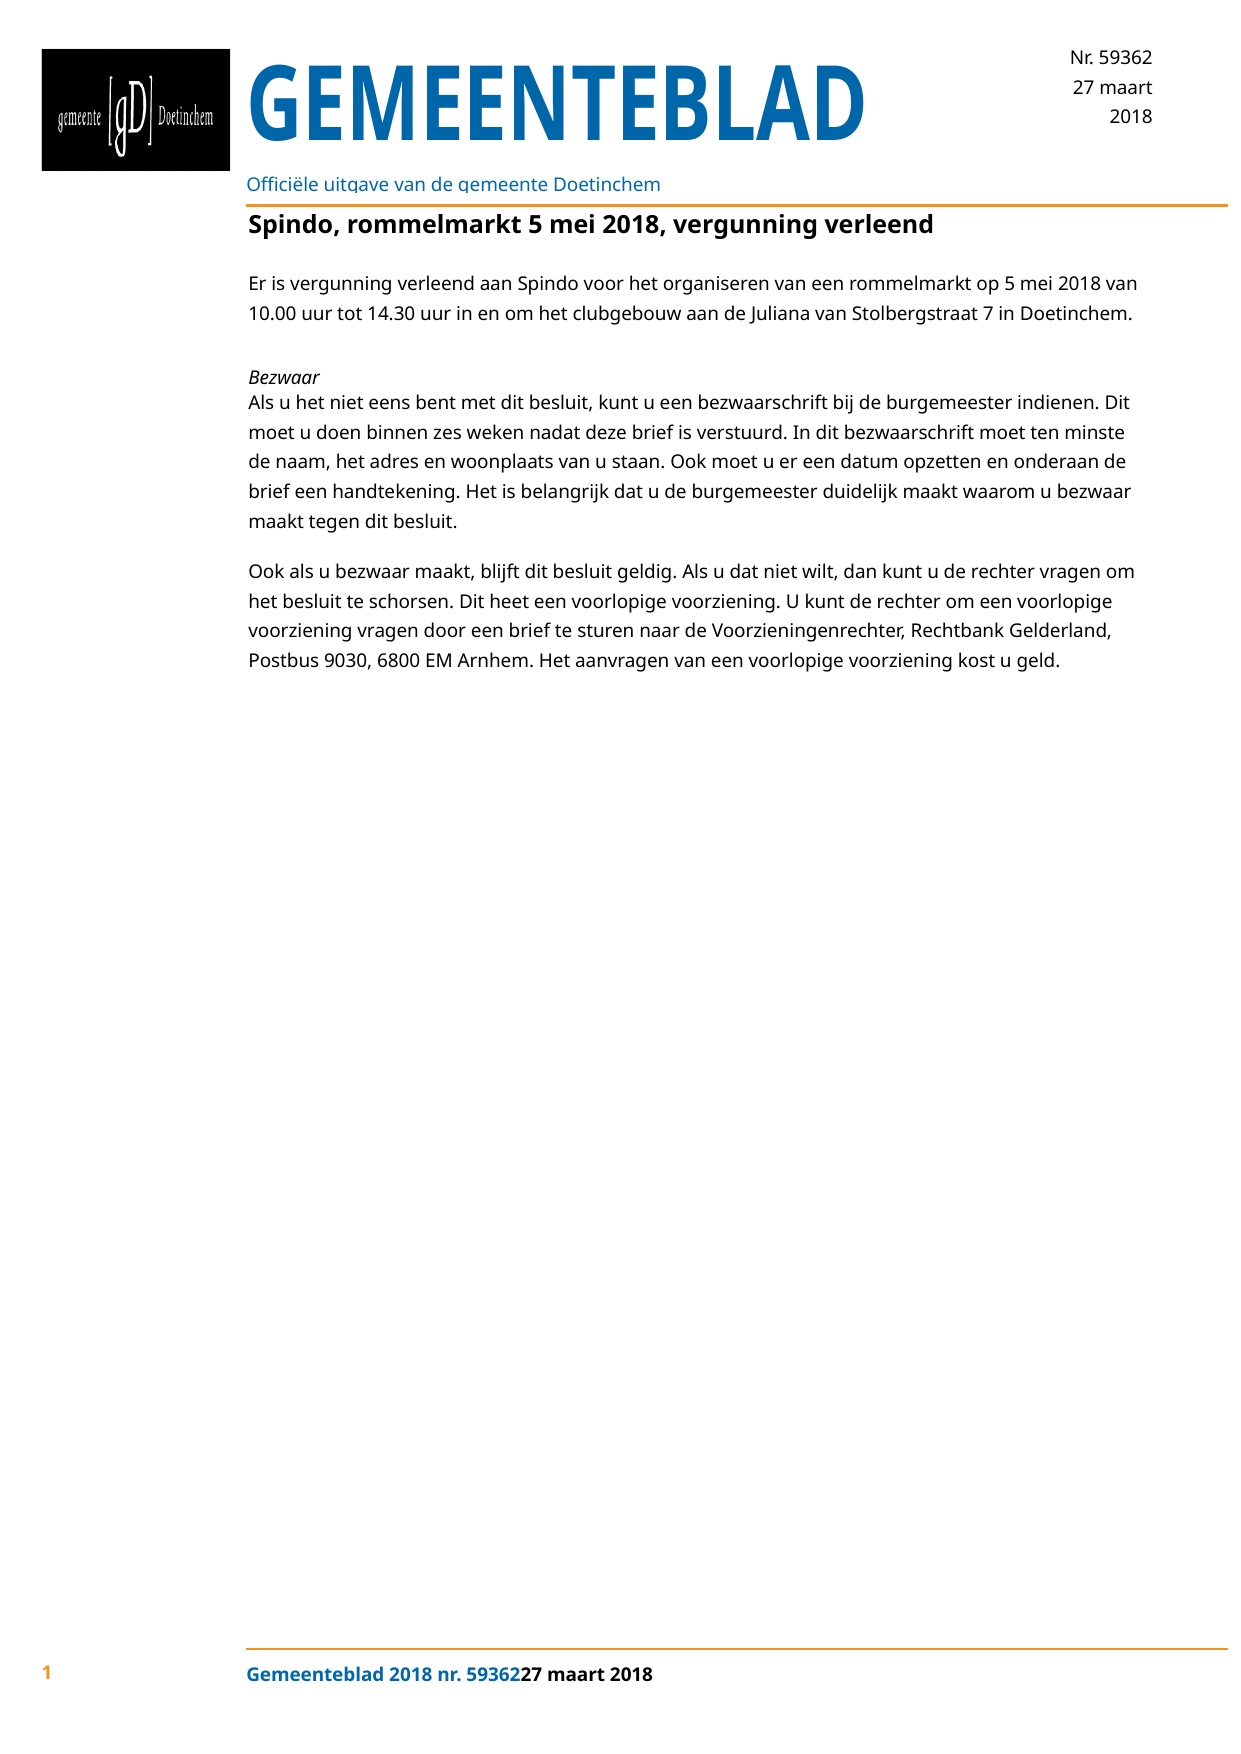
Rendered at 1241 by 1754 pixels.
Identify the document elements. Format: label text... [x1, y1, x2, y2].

text Als u het niet eens bent met dit besluit, kunt u een bezwaarschrift bij de burgemeester indienen. Dit moet u doen binnen zes weken nadat deze brief is verstuurd. In dit bezwaarschrift moet ten minste de naam, het adres en woonplaats van u staan. Ook moet u er een datum opzetten en onderaan de brief een handtekening. Het is belangrijk dat u de burgemeester duidelijk maakt waarom u bezwaar maakt tegen dit besluit. [248, 389, 1152, 534]
text Bezwaar [248, 364, 1152, 389]
picture [41, 47, 231, 172]
text Er is vergunning verleend aan Spindo voor het organiseren van een rommelmarkt op 5 mei 2018 van 10.00 uur tot 14.30 uur in en om het clubgebouw aan de Juliana van Stolbergstraat 7 in Doetinchem. [248, 270, 1152, 326]
text Spindo, rommelmarkt 5 mei 2018, vergunning verleend [248, 207, 1152, 241]
text Ook als u bezwaar maakt, blijft dit besluit geldig. Als u dat niet wilt, dan kunt u de rechter vragen om het besluit te schorsen. Dit heet een voorlopige voorziening. U kunt de rechter om een voorlopige voorziening vragen door een brief te sturen naar de Voorzieningenrechter, Rechtbank Gelderland, Postbus 9030, 6800 EM Arnhem. Het aanvragen van een voorlopige voorziening kost u geld. [248, 558, 1152, 673]
